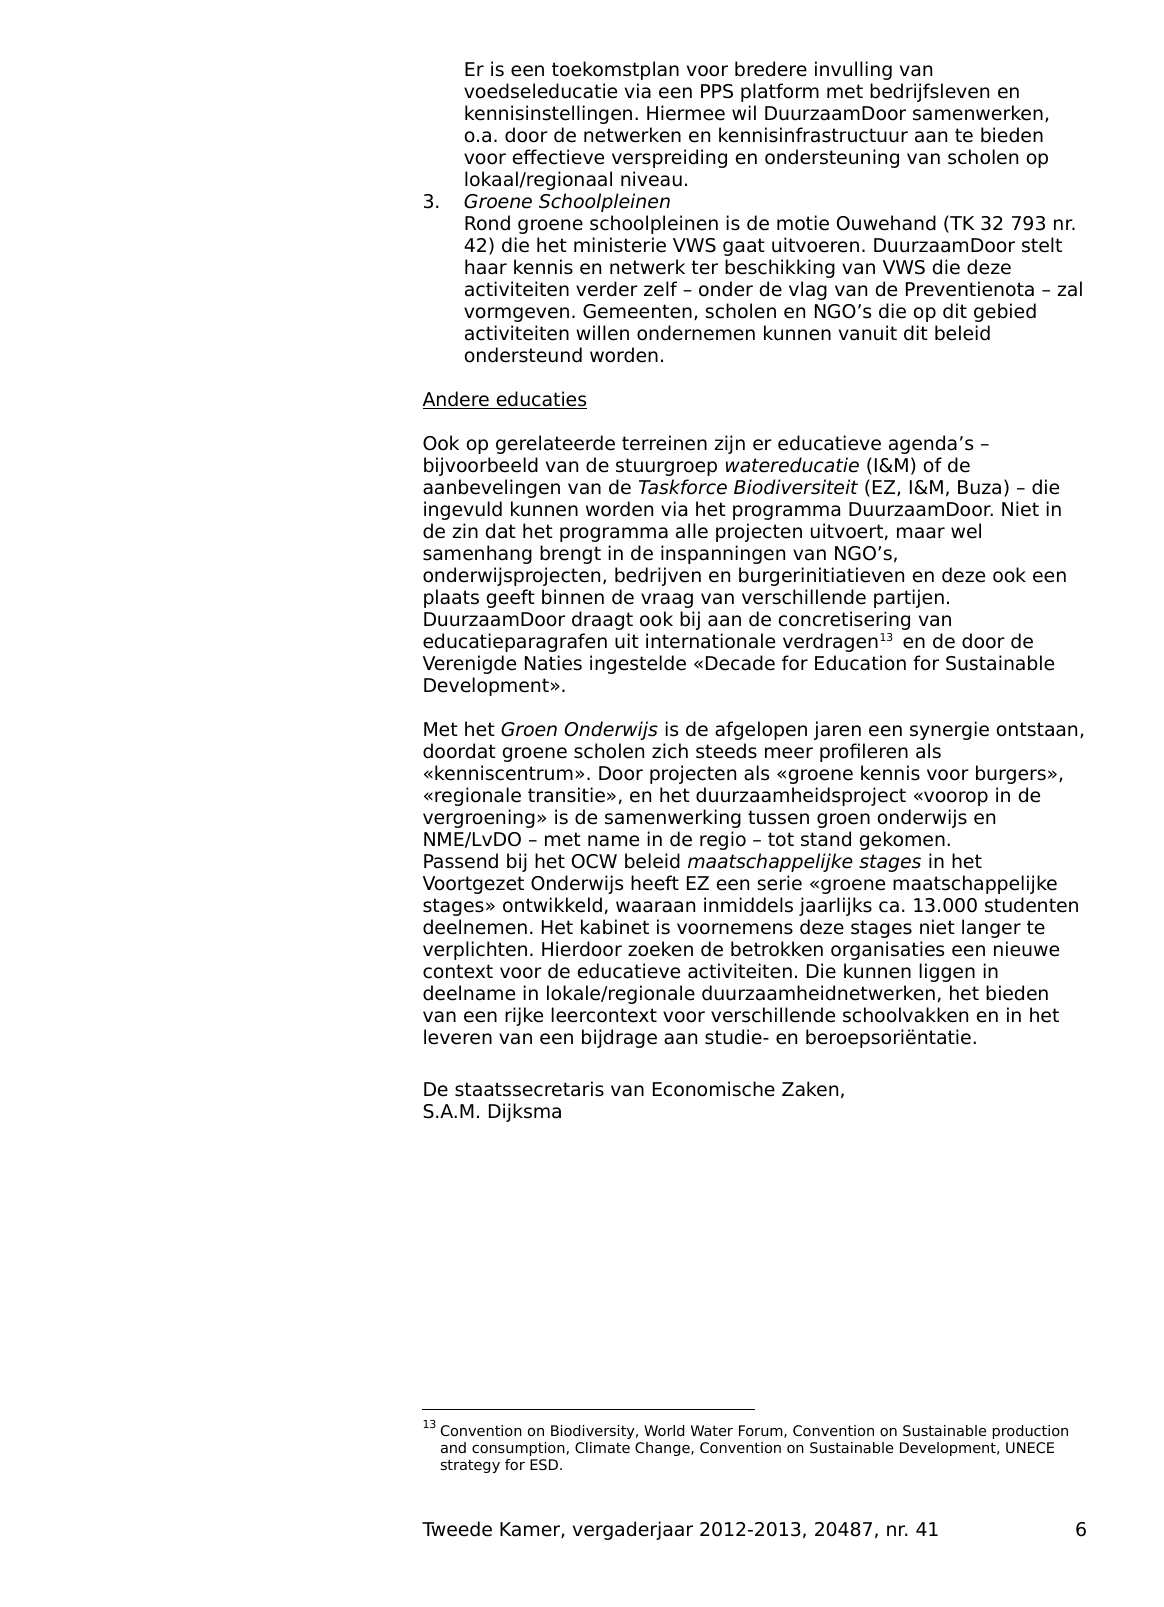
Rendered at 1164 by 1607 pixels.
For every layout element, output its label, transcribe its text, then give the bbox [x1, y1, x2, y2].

subtitle Andere educaties [422, 389, 1087, 411]
text Ook op gerelateerde terreinen zijn er educatieve agenda’s – bijvoorbeeld van de stuurgroep watereducatie (I&M) of de aanbevelingen van de Taskforce Biodiversiteit (EZ, I&M, Buza) – die ingevuld kunnen worden via het programma DuurzaamDoor. Niet in de zin dat het programma alle projecten uitvoert, maar wel samenhang brengt in de inspanningen van NGO’s, onderwijsprojecten, bedrijven en burgerinitiatieven en deze ook een plaats geeft binnen de vraag van verschillende partijen. DuurzaamDoor draagt ook bij aan de concretisering van educatieparagrafen uit internationale verdragen en de door de Verenigde Naties ingestelde «Decade for Education for Sustainable Development». [422, 433, 1087, 697]
text Convention on Biodiversity, World Water Forum, Convention on Sustainable production and consumption, Climate Change, Convention on Sustainable Development, UNECE strategy for ESD. [422, 1418, 1087, 1474]
text Rond groene schoolpleinen is de motie Ouwehand (TK 32 793 nr. 42) die het ministerie VWS gaat uitvoeren. DuurzaamDoor stelt haar kennis en netwerk ter beschikking van VWS die deze activiteiten verder zelf – onder de vlag van de Preventienota – zal vormgeven. Gemeenten, scholen en NGO’s die op dit gebied activiteiten willen ondernemen kunnen vanuit dit beleid ondersteund worden. [464, 213, 1087, 367]
text Met het Groen Onderwijs is de afgelopen jaren een synergie ontstaan, doordat groene scholen zich steeds meer profileren als «kenniscentrum». Door projecten als «groene kennis voor burgers», «regionale transitie», en het duurzaamheidsproject «voorop in de vergroening» is de samenwerking tussen groen onderwijs en NME/LvDO – met name in de regio – tot stand gekomen. [422, 719, 1087, 851]
text De staatssecretaris van Economische Zaken, S.A.M. Dijksma [422, 1079, 1087, 1123]
text Er is een toekomstplan voor bredere invulling van voedseleducatie via een PPS platform met bedrijfsleven en kennisinstellingen. Hiermee wil DuurzaamDoor samenwerken, o.a. door de netwerken en kennisinfrastructuur aan te bieden voor effectieve verspreiding en ondersteuning van scholen op lokaal/regionaal niveau. [464, 59, 1087, 191]
text 3. Groene Schoolpleinen [422, 191, 1087, 213]
text Passend bij het OCW beleid maatschappelijke stages in het Voortgezet Onderwijs heeft EZ een serie «groene maatschappelijke stages» ontwikkeld, waaraan inmiddels jaarlijks ca. 13.000 studenten deelnemen. Het kabinet is voornemens deze stages niet langer te verplichten. Hierdoor zoeken de betrokken organisaties een nieuwe context voor de educatieve activiteiten. Die kunnen liggen in deelname in lokale/regionale duurzaamheidnetwerken, het bieden van een rijke leercontext voor verschillende schoolvakken en in het leveren van een bijdrage aan studie- en beroepsoriëntatie. [422, 851, 1087, 1049]
